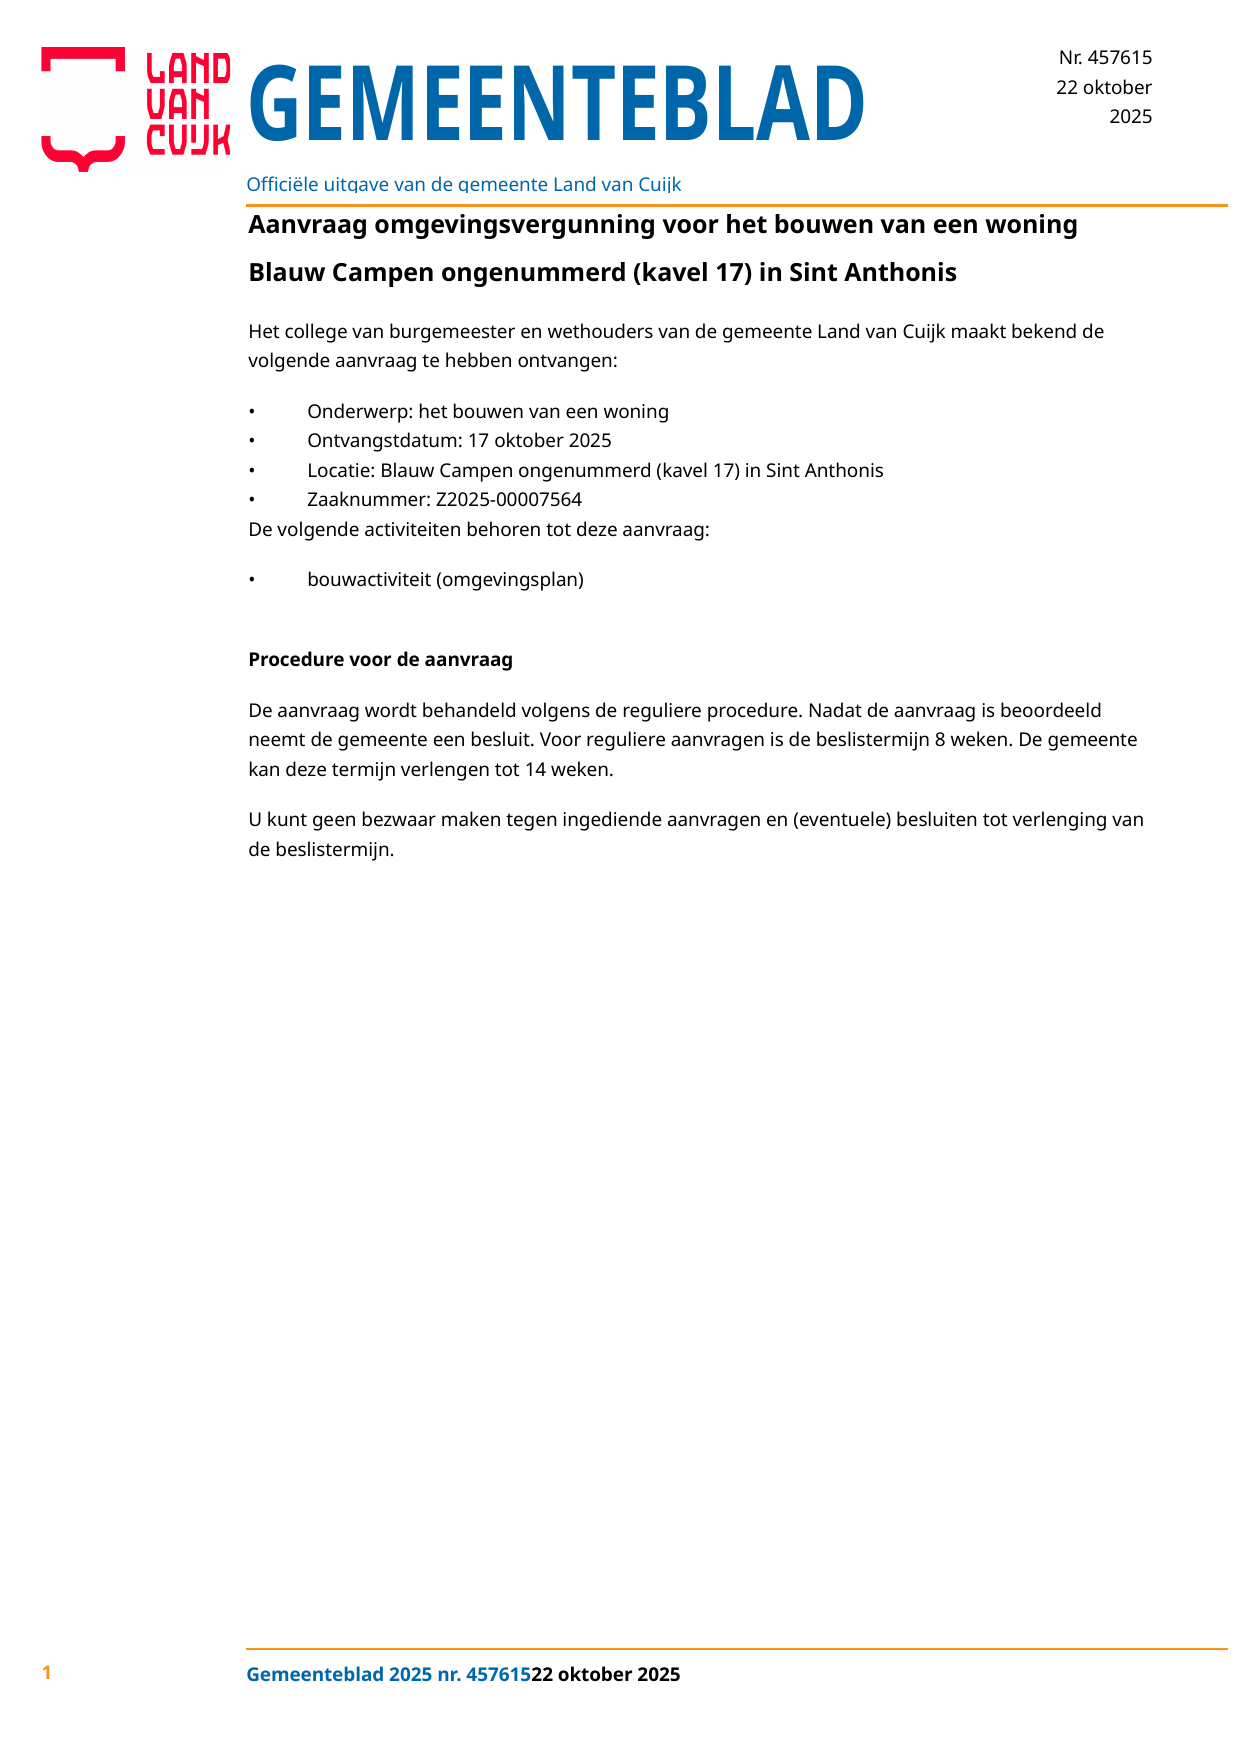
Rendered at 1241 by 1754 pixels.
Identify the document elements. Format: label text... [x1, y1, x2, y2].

list Ontvangstdatum: 17 oktober 2025 [248, 427, 1152, 453]
picture [41, 47, 231, 172]
text De aanvraag wordt behandeld volgens de reguliere procedure. Nadat de aanvraag is beoordeeld neemt de gemeente een besluit. Voor reguliere aanvragen is de beslistermijn 8 weken. De gemeente kan deze termijn verlengen tot 14 weken. [248, 697, 1152, 782]
list Onderwerp: het bouwen van een woning [248, 398, 1152, 424]
text Het college van burgemeester en wethouders van de gemeente Land van Cuijk maakt bekend de volgende aanvraag te hebben ontvangen: [248, 318, 1152, 373]
text U kunt geen bezwaar maken tegen ingediende aanvragen en (eventuele) besluiten tot verlenging van de beslistermijn. [248, 807, 1152, 862]
list bouwactiviteit (omgevingsplan) [248, 567, 1152, 592]
text Aanvraag omgevingsvergunning voor het bouwen van een woning Blauw Campen ongenummerd (kavel 17) in Sint Anthonis [248, 207, 1152, 288]
text De volgende activiteiten behoren tot deze aanvraag: [248, 516, 1152, 542]
text Procedure voor de aanvraag [248, 647, 1152, 672]
list Locatie: Blauw Campen ongenummerd (kavel 17) in Sint Anthonis [248, 457, 1152, 483]
list Zaaknummer: Z2025-00007564 [248, 487, 1152, 512]
